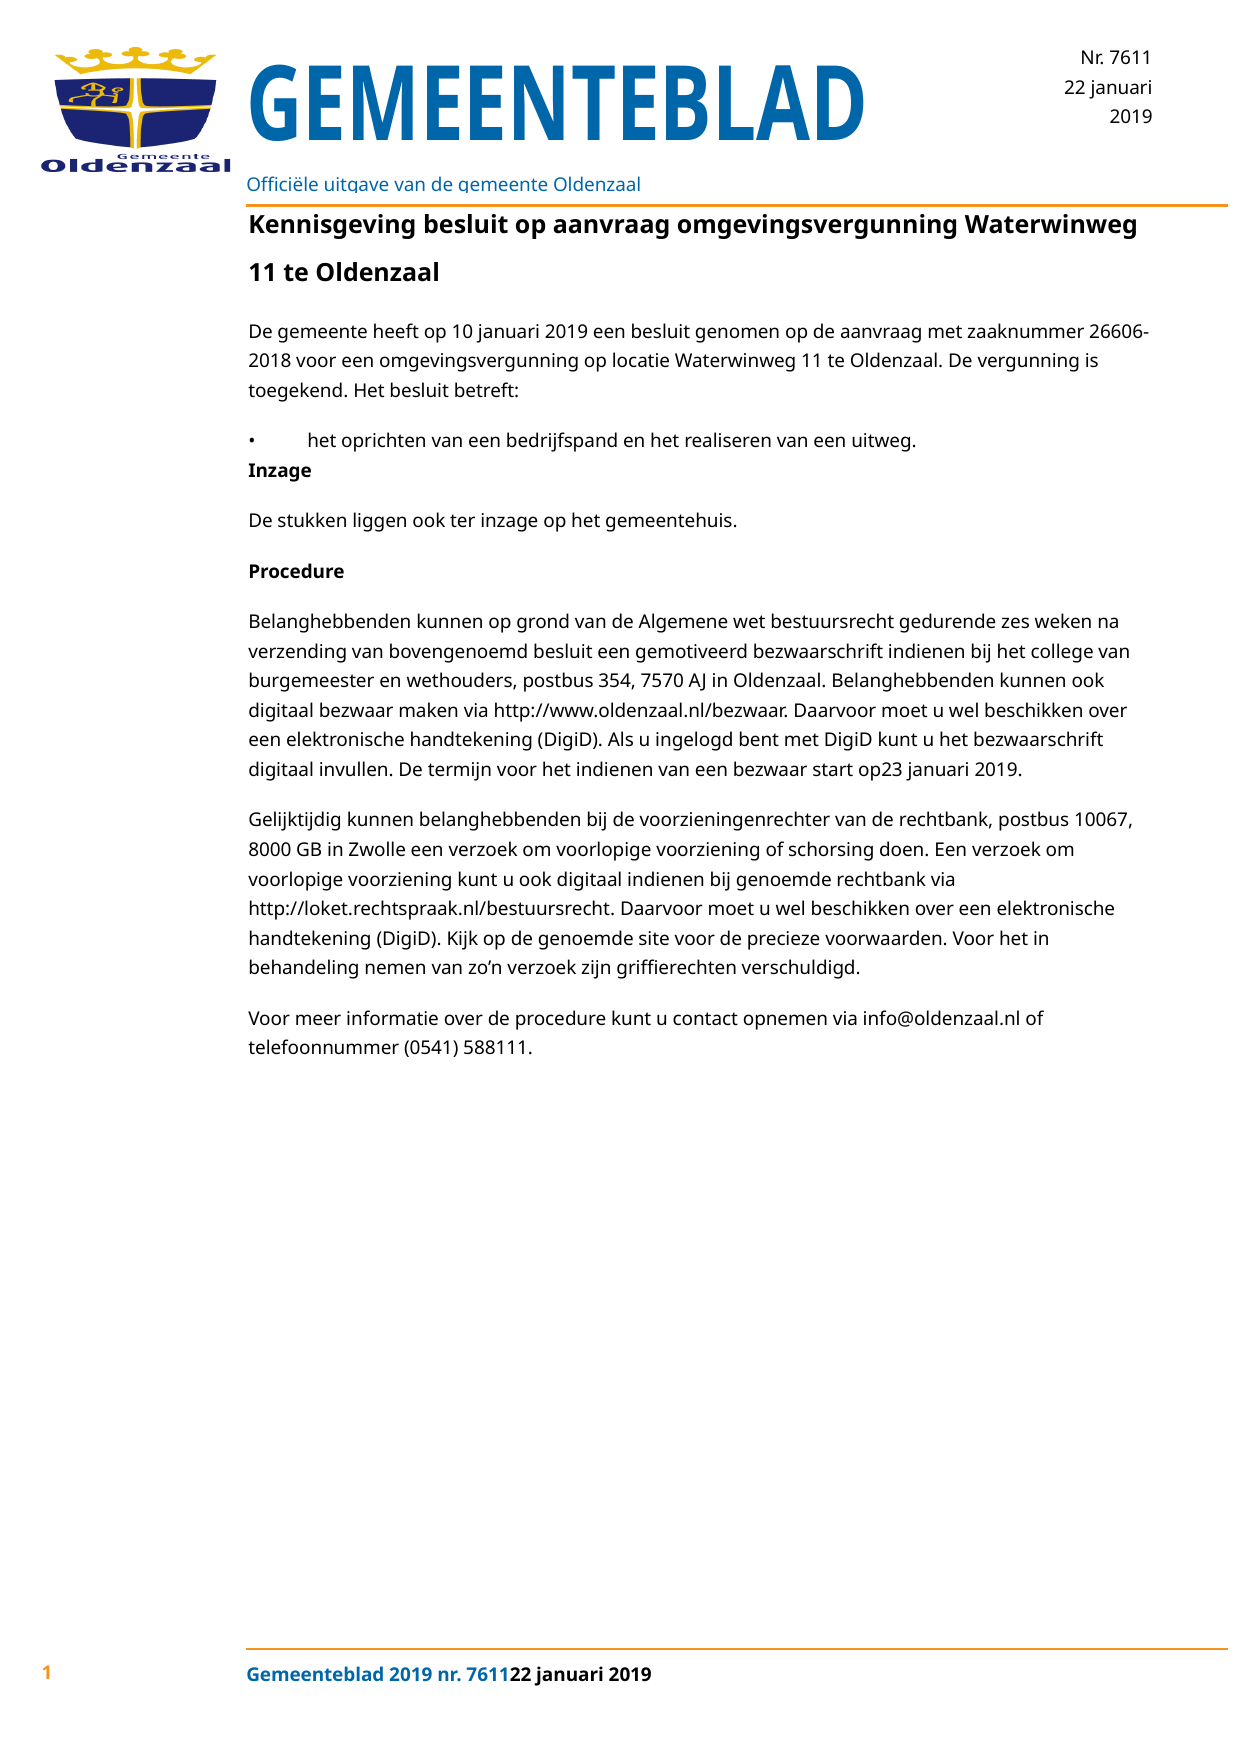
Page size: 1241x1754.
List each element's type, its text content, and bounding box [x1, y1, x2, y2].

text Gelijktijdig kunnen belanghebbenden bij de voorzieningenrechter van de rechtbank, postbus 10067, 8000 GB in Zwolle een verzoek om voorlopige voorziening of schorsing doen. Een verzoek om voorlopige voorziening kunt u ook digitaal indienen bij genoemde rechtbank via http://loket.rechtspraak.nl/bestuursrecht. Daarvoor moet u wel beschikken over een elektronische handtekening (DigiD). Kijk op de genoemde site voor de precieze voorwaarden. Voor het in behandeling nemen van zo’n verzoek zijn griffierechten verschuldigd. [248, 807, 1152, 980]
picture [41, 47, 231, 172]
text Inzage [248, 457, 1152, 483]
text Belanghebbenden kunnen op grond van de Algemene wet bestuursrecht gedurende zes weken na verzending van bovengenoemd besluit een gemotiveerd bezwaarschrift indienen bij het college van burgemeester en wethouders, postbus 354, 7570 AJ in Oldenzaal. Belanghebbenden kunnen ook digitaal bezwaar maken via http://www.oldenzaal.nl/bezwaar. Daarvoor moet u wel beschikken over een elektronische handtekening (DigiD). Als u ingelogd bent met DigiD kunt u het bezwaarschrift digitaal invullen. De termijn voor het indienen van een bezwaar start op23 januari 2019. [248, 608, 1152, 782]
text De stukken liggen ook ter inzage op het gemeentehuis. [248, 507, 1152, 533]
text Kennisgeving besluit op aanvraag omgevingsvergunning Waterwinweg 11 te Oldenzaal [248, 207, 1152, 288]
list het oprichten van een bedrijfspand en het realiseren van een uitweg. [248, 427, 1152, 453]
text Procedure [248, 558, 1152, 584]
text Voor meer informatie over de procedure kunt u contact opnemen via info@oldenzaal.nl of telefoonnummer (0541) 588111. [248, 1005, 1152, 1060]
text De gemeente heeft op 10 januari 2019 een besluit genomen op de aanvraag met zaaknummer 26606-2018 voor een omgevingsvergunning op locatie Waterwinweg 11 te Oldenzaal. De vergunning is toegekend. Het besluit betreft: [248, 318, 1152, 403]
